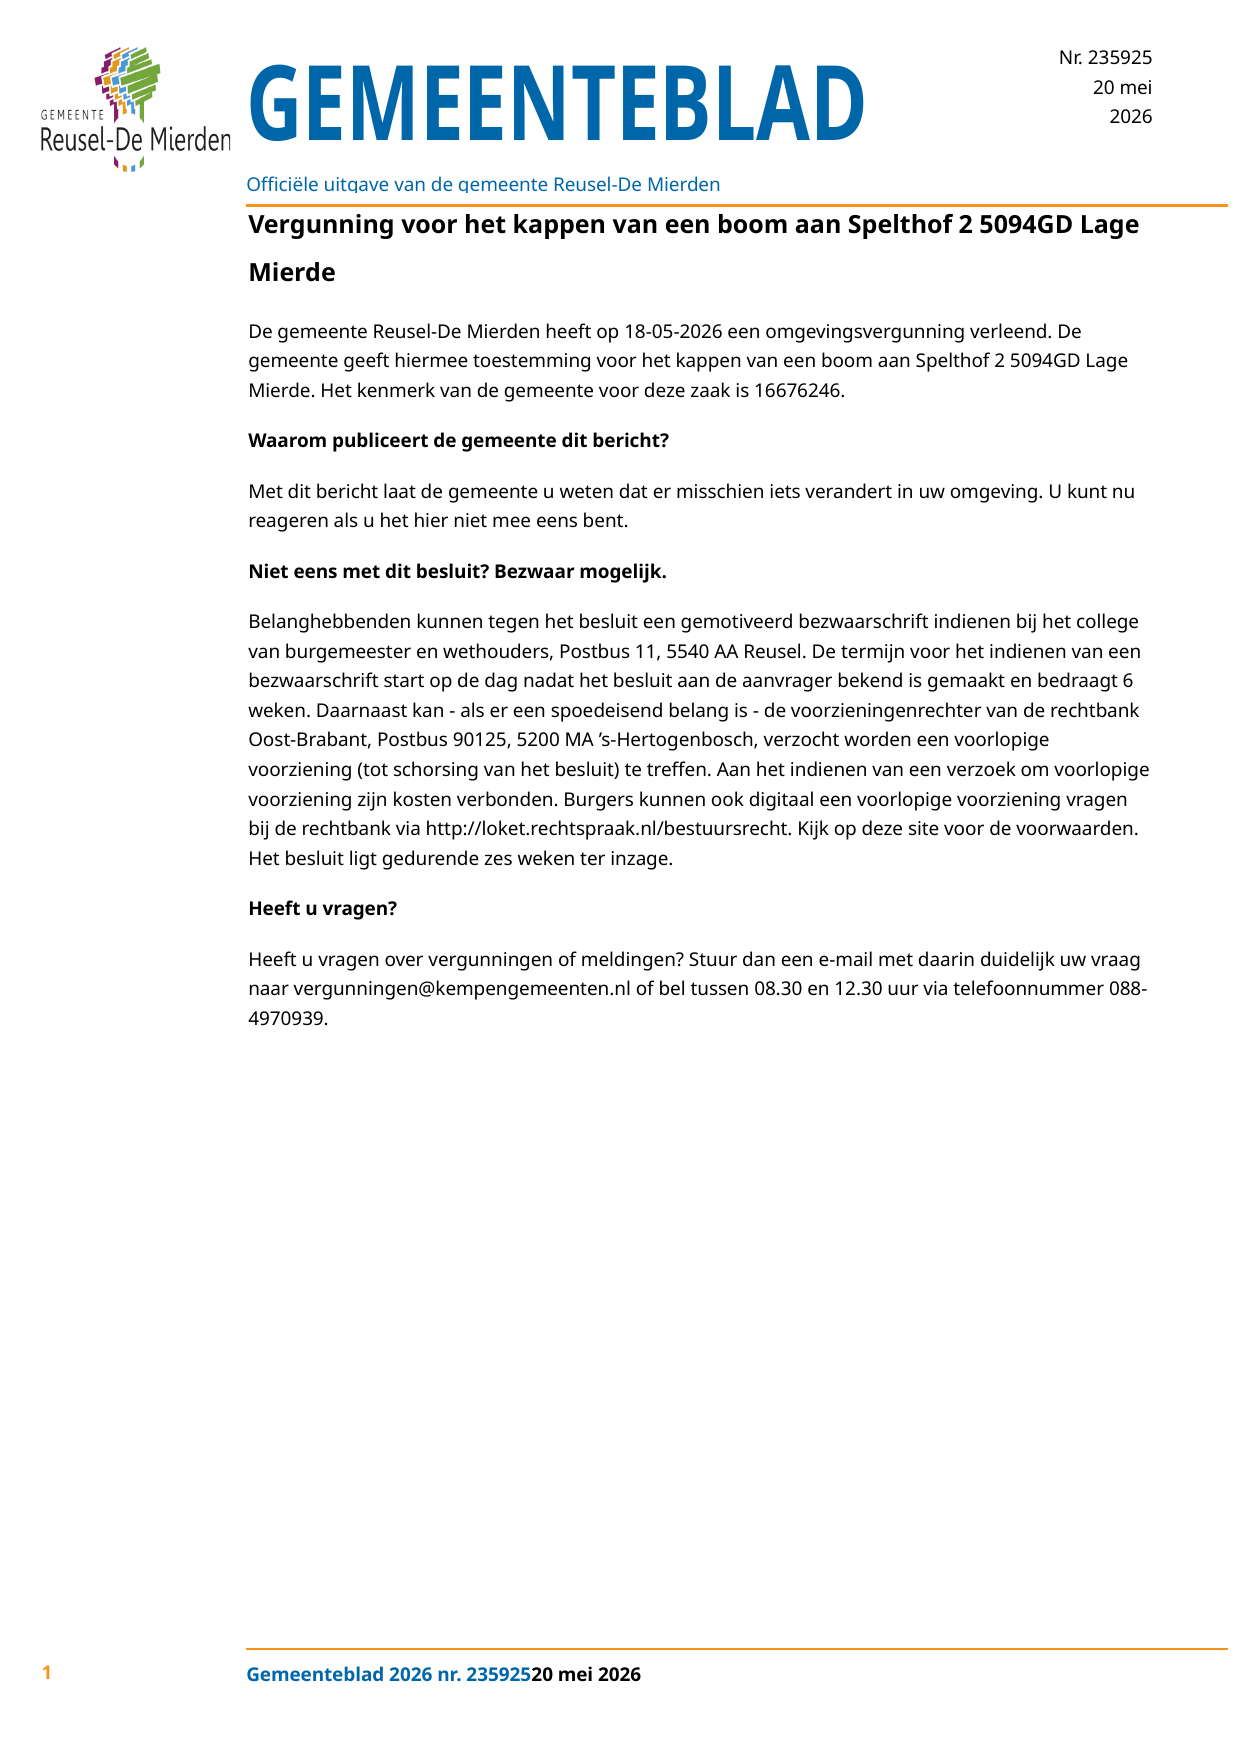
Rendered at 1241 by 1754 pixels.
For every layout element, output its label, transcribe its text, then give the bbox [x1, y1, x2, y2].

picture [41, 47, 231, 172]
text Waarom publiceert de gemeente dit bericht? [248, 427, 1152, 453]
text Vergunning voor het kappen van een boom aan Spelthof 2 5094GD Lage Mierde [248, 207, 1152, 288]
text Met dit bericht laat de gemeente u weten dat er misschien iets verandert in uw omgeving. U kunt nu reageren als u het hier niet mee eens bent. [248, 478, 1152, 533]
text Heeft u vragen over vergunningen of meldingen? Stuur dan een e-mail met daarin duidelijk uw vraag naar vergunningen@kempengemeenten.nl of bel tussen 08.30 en 12.30 uur via telefoonnummer 088-4970939. [248, 946, 1152, 1031]
text Niet eens met dit besluit? Bezwaar mogelijk. [248, 558, 1152, 584]
text Heeft u vragen? [248, 895, 1152, 921]
text De gemeente Reusel-De Mierden heeft op 18-05-2026 een omgevingsvergunning verleend. De gemeente geeft hiermee toestemming voor het kappen van een boom aan Spelthof 2 5094GD Lage Mierde. Het kenmerk van de gemeente voor deze zaak is 16676246. [248, 318, 1152, 403]
text Belanghebbenden kunnen tegen het besluit een gemotiveerd bezwaarschrift indienen bij het college van burgemeester en wethouders, Postbus 11, 5540 AA Reusel. De termijn voor het indienen van een bezwaarschrift start op de dag nadat het besluit aan de aanvrager bekend is gemaakt en bedraagt 6 weken. Daarnaast kan - als er een spoedeisend belang is - de voorzieningenrechter van de rechtbank Oost-Brabant, Postbus 90125, 5200 MA ’s-Hertogenbosch, verzocht worden een voorlopige voorziening (tot schorsing van het besluit) te treffen. Aan het indienen van een verzoek om voorlopige voorziening zijn kosten verbonden. Burgers kunnen ook digitaal een voorlopige voorziening vragen bij de rechtbank via http://loket.rechtspraak.nl/bestuursrecht. Kijk op deze site voor de voorwaarden. Het besluit ligt gedurende zes weken ter inzage. [248, 608, 1152, 871]
